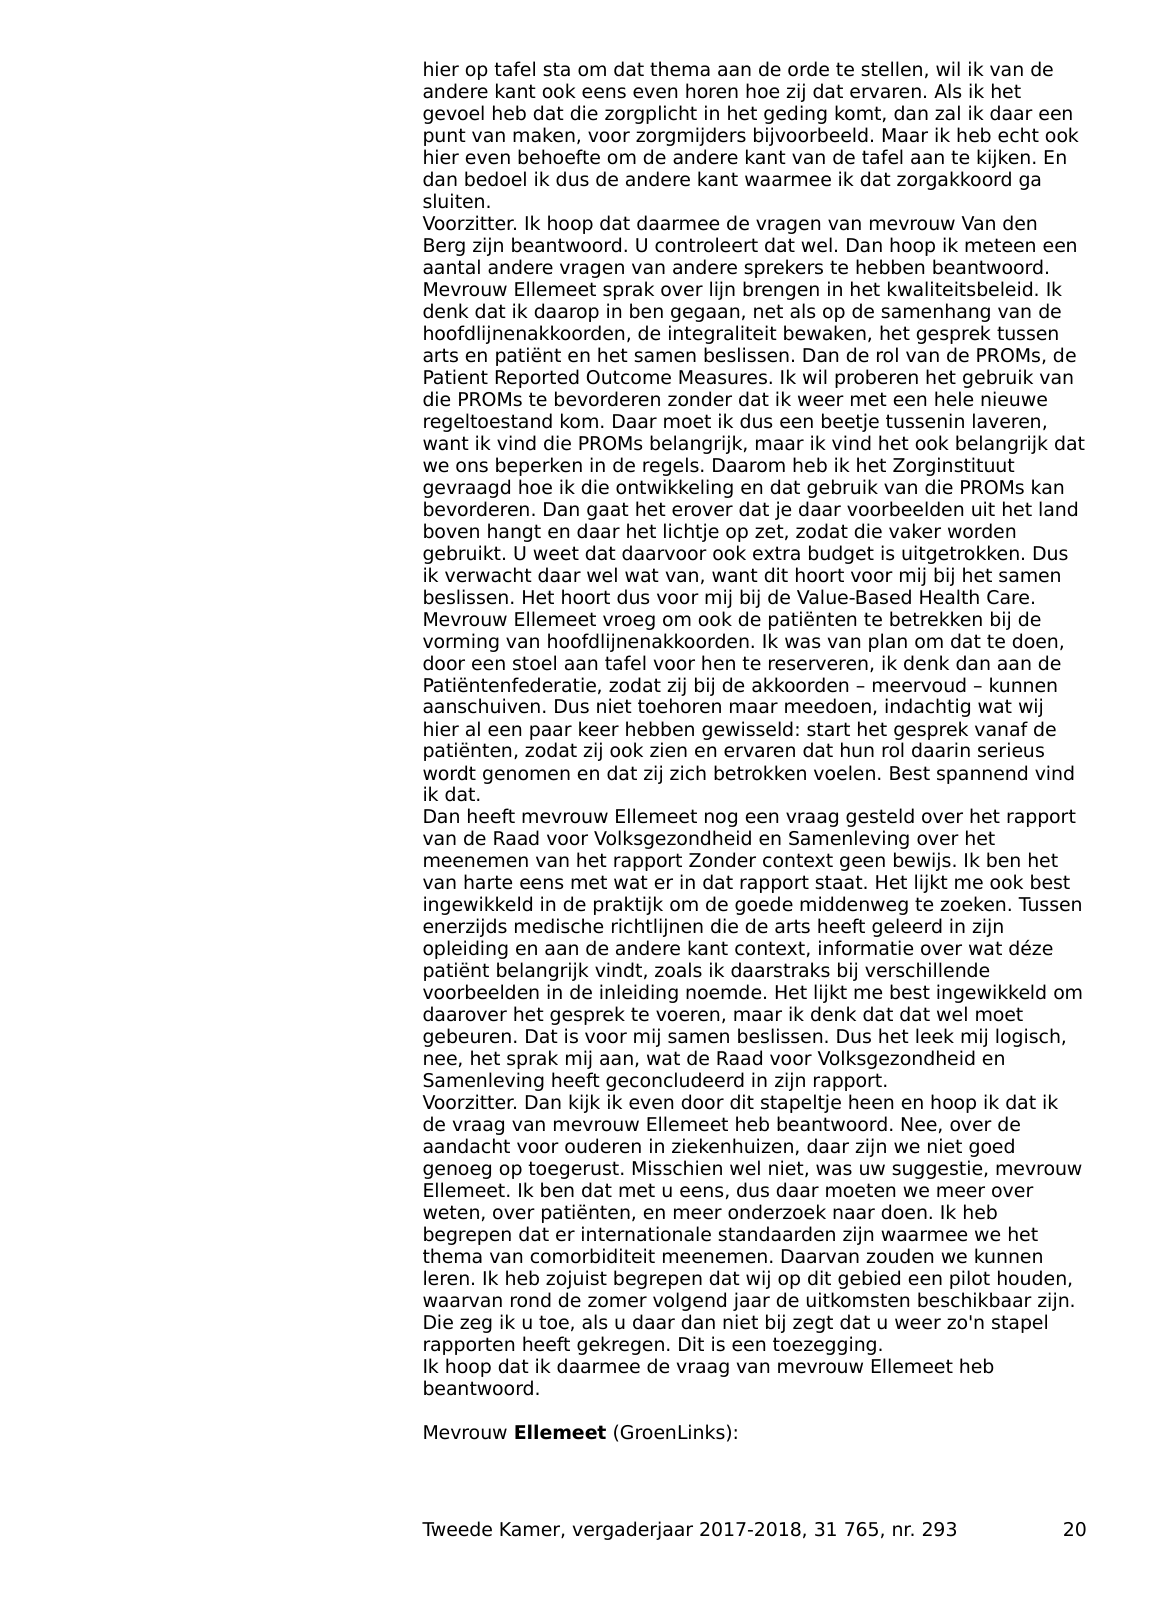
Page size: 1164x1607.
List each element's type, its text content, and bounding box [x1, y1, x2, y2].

text Mevrouw Ellemeet sprak over lijn brengen in het kwaliteitsbeleid. Ik denk dat ik daarop in ben gegaan, net als op de samenhang van de hoofdlijnenakkoorden, de integraliteit bewaken, het gesprek tussen arts en patiënt en het samen beslissen. Dan de rol van de PROMs, de Patient Reported Outcome Measures. Ik wil proberen het gebruik van die PROMs te bevorderen zonder dat ik weer met een hele nieuwe regeltoestand kom. Daar moet ik dus een beetje tussenin laveren, want ik vind die PROMs belangrijk, maar ik vind het ook belangrijk dat we ons beperken in de regels. Daarom heb ik het Zorginstituut gevraagd hoe ik die ontwikkeling en dat gebruik van die PROMs kan bevorderen. Dan gaat het erover dat je daar voorbeelden uit het land boven hangt en daar het lichtje op zet, zodat die vaker worden gebruikt. U weet dat daarvoor ook extra budget is uitgetrokken. Dus ik verwacht daar wel wat van, want dit hoort voor mij bij het samen beslissen. Het hoort dus voor mij bij de Value-Based Health Care. [422, 279, 1087, 608]
text Voorzitter. Dan kijk ik even door dit stapeltje heen en hoop ik dat ik de vraag van mevrouw Ellemeet heb beantwoord. Nee, over de aandacht voor ouderen in ziekenhuizen, daar zijn we niet goed genoeg op toegerust. Misschien wel niet, was uw suggestie, mevrouw Ellemeet. Ik ben dat met u eens, dus daar moeten we meer over weten, over patiënten, en meer onderzoek naar doen. Ik heb begrepen dat er internationale standaarden zijn waarmee we het thema van comorbiditeit meenemen. Daarvan zouden we kunnen leren. Ik heb zojuist begrepen dat wij op dit gebied een pilot houden, waarvan rond de zomer volgend jaar de uitkomsten beschikbaar zijn. Die zeg ik u toe, als u daar dan niet bij zegt dat u weer zo'n stapel rapporten heeft gekregen. Dit is een toezegging. [422, 1092, 1087, 1356]
text Dan heeft mevrouw Ellemeet nog een vraag gesteld over het rapport van de Raad voor Volksgezondheid en Samenleving over het meenemen van het rapport Zonder context geen bewijs. Ik ben het van harte eens met wat er in dat rapport staat. Het lijkt me ook best ingewikkeld in de praktijk om de goede middenweg te zoeken. Tussen enerzijds medische richtlijnen die de arts heeft geleerd in zijn opleiding en aan de andere kant context, informatie over wat déze patiënt belangrijk vindt, zoals ik daarstraks bij verschillende voorbeelden in de inleiding noemde. Het lijkt me best ingewikkeld om daarover het gesprek te voeren, maar ik denk dat dat wel moet gebeuren. Dat is voor mij samen beslissen. Dus het leek mij logisch, nee, het sprak mij aan, wat de Raad voor Volksgezondheid en Samenleving heeft geconcludeerd in zijn rapport. [422, 806, 1087, 1092]
text Mevrouw Ellemeet (GroenLinks): [422, 1422, 1087, 1444]
text Voorzitter. Ik hoop dat daarmee de vragen van mevrouw Van den Berg zijn beantwoord. U controleert dat wel. Dan hoop ik meteen een aantal andere vragen van andere sprekers te hebben beantwoord. [422, 213, 1087, 279]
text Mevrouw Ellemeet vroeg om ook de patiënten te betrekken bij de vorming van hoofdlijnenakkoorden. Ik was van plan om dat te doen, door een stoel aan tafel voor hen te reserveren, ik denk dan aan de Patiëntenfederatie, zodat zij bij de akkoorden – meervoud – kunnen aanschuiven. Dus niet toehoren maar meedoen, indachtig wat wij hier al een paar keer hebben gewisseld: start het gesprek vanaf de patiënten, zodat zij ook zien en ervaren dat hun rol daarin serieus wordt genomen en dat zij zich betrokken voelen. Best spannend vind ik dat. [422, 608, 1087, 806]
text hier op tafel sta om dat thema aan de orde te stellen, wil ik van de andere kant ook eens even horen hoe zij dat ervaren. Als ik het gevoel heb dat die zorgplicht in het geding komt, dan zal ik daar een punt van maken, voor zorgmijders bijvoorbeeld. Maar ik heb echt ook hier even behoefte om de andere kant van de tafel aan te kijken. En dan bedoel ik dus de andere kant waarmee ik dat zorgakkoord ga sluiten. [422, 59, 1087, 213]
text Ik hoop dat ik daarmee de vraag van mevrouw Ellemeet heb beantwoord. [422, 1356, 1087, 1400]
